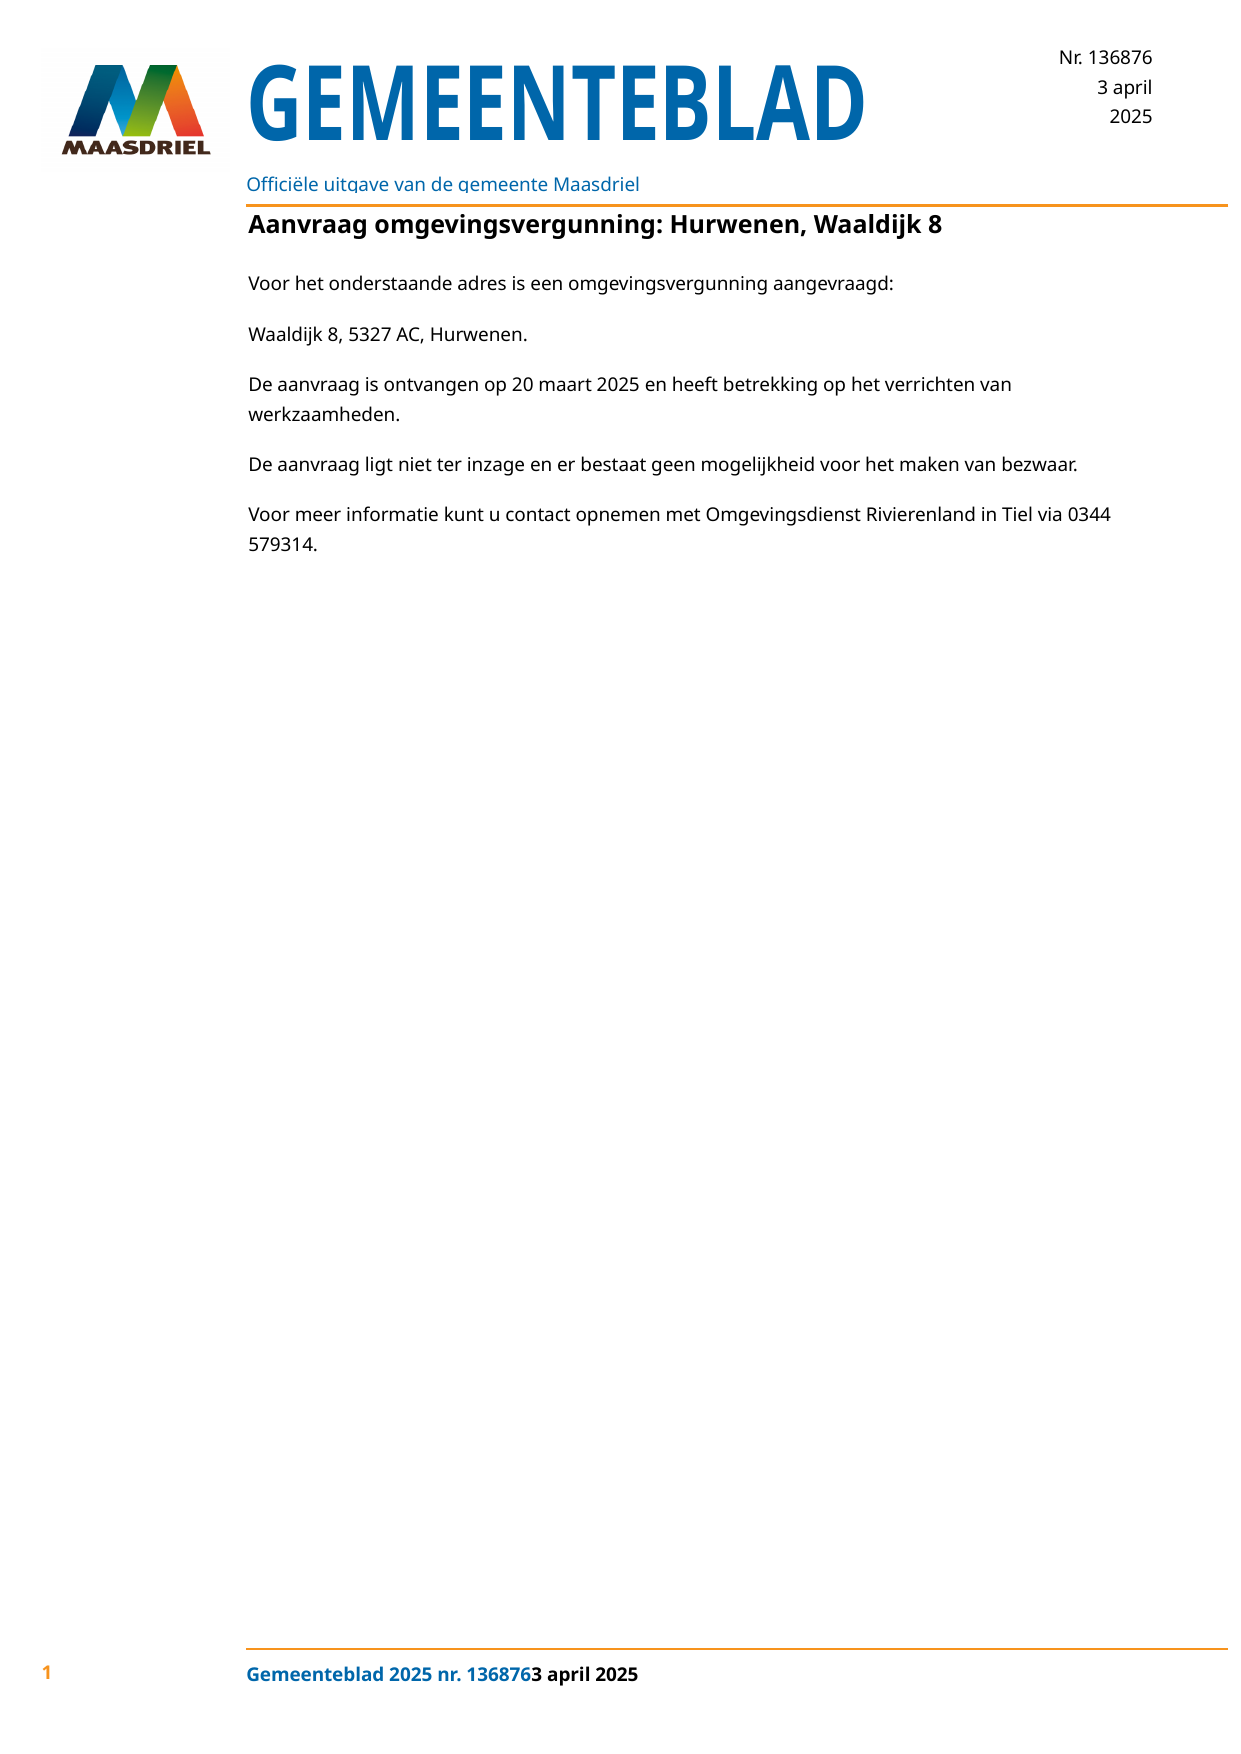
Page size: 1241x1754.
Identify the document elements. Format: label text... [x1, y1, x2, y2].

text Voor het onderstaande adres is een omgevingsvergunning aangevraagd: [248, 270, 1152, 296]
picture [41, 47, 231, 172]
text Voor meer informatie kunt u contact opnemen met Omgevingsdienst Rivierenland in Tiel via 0344 579314. [248, 502, 1152, 557]
text De aanvraag ligt niet ter inzage en er bestaat geen mogelijkheid voor het maken van bezwaar. [248, 451, 1152, 477]
text Waaldijk 8, 5327 AC, Hurwenen. [248, 321, 1152, 346]
text Aanvraag omgevingsvergunning: Hurwenen, Waaldijk 8 [248, 207, 1152, 241]
text De aanvraag is ontvangen op 20 maart 2025 en heeft betrekking op het verrichten van werkzaamheden. [248, 371, 1152, 426]
